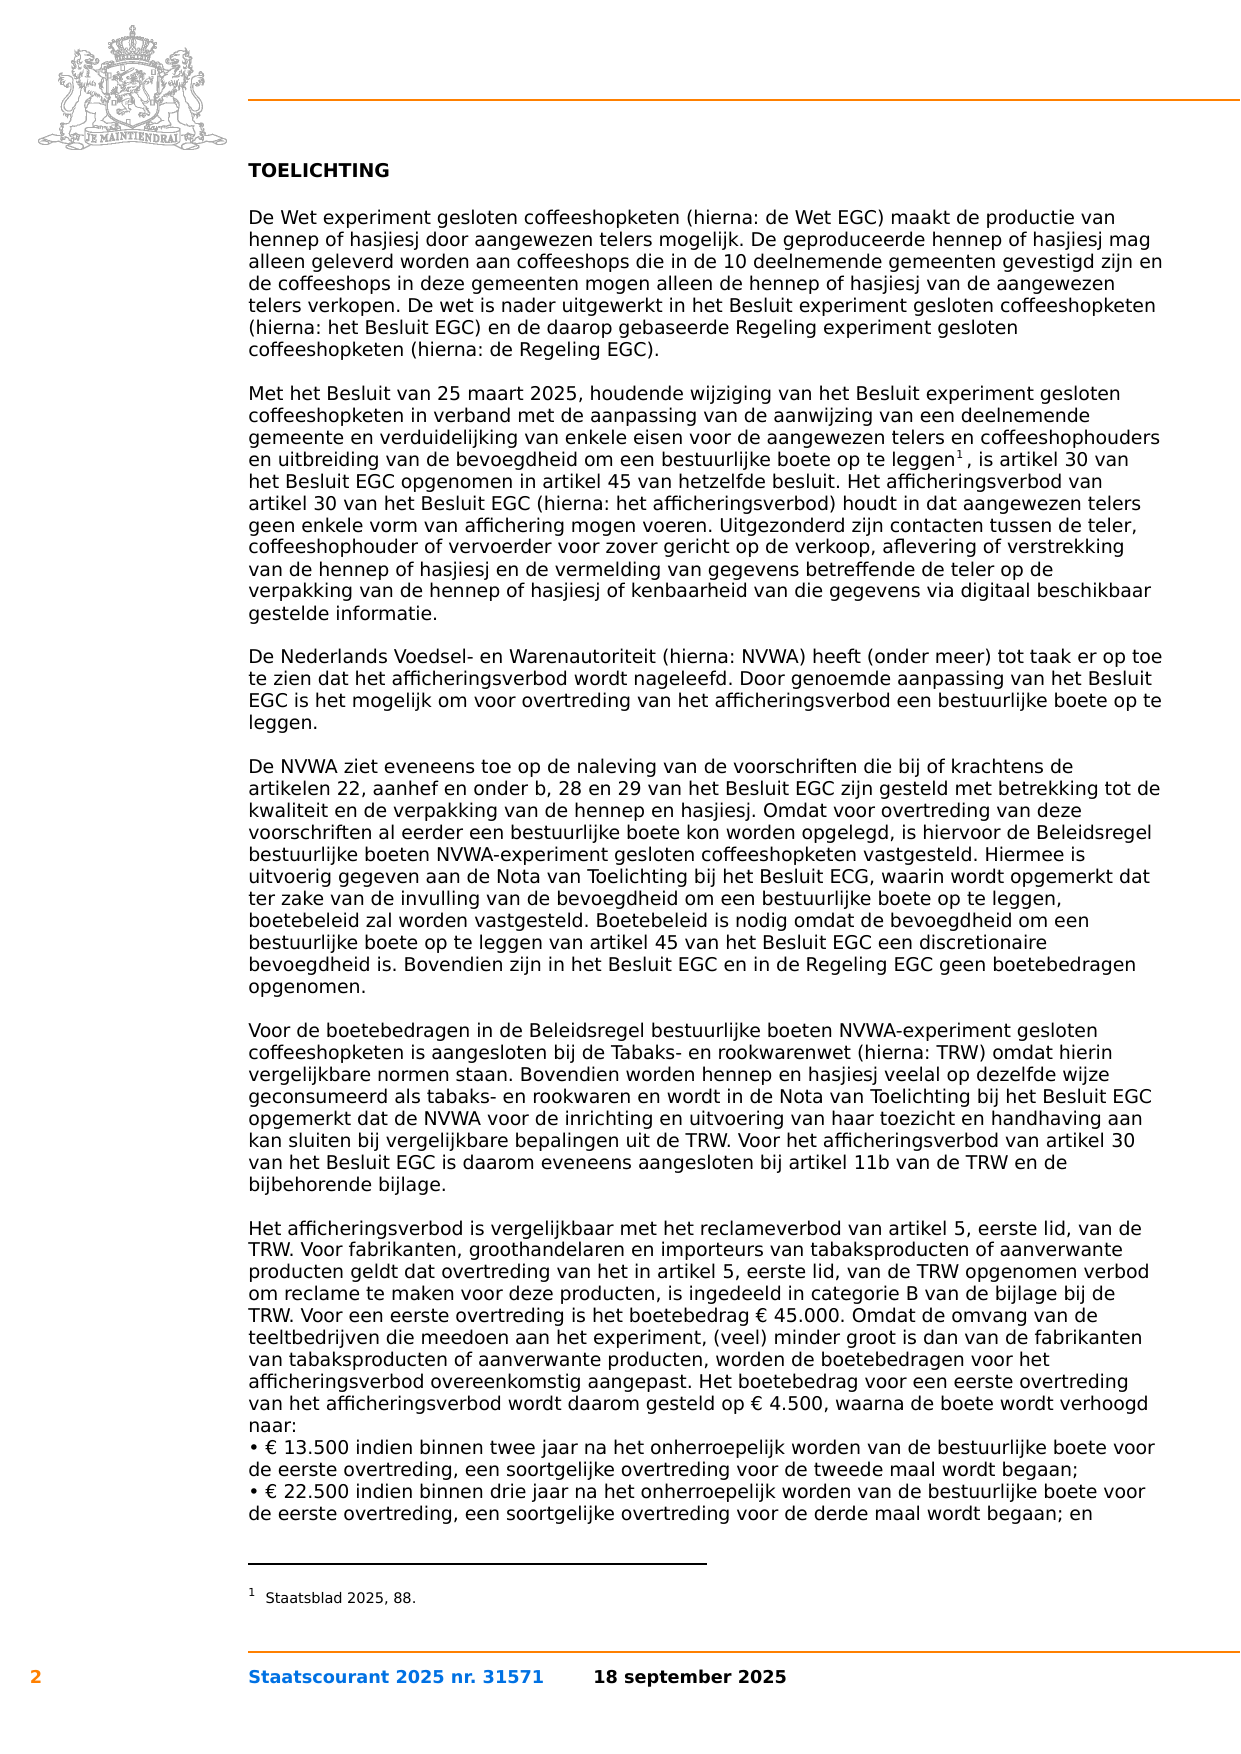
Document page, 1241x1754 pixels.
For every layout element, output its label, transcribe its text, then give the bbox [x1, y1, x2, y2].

text De Nederlands Voedsel- en Warenautoriteit (hierna: NVWA) heeft (onder meer) tot taak er op toe te zien dat het afficheringsverbod wordt nageleefd. Door genoemde aanpassing van het Besluit EGC is het mogelijk om voor overtreding van het afficheringsverbod een bestuurlijke boete op te leggen. [248, 646, 1163, 734]
text De Wet experiment gesloten coffeeshopketen (hierna: de Wet EGC) maakt de productie van hennep of hasjiesj door aangewezen telers mogelijk. De geproduceerde hennep of hasjiesj mag alleen geleverd worden aan coffeeshops die in de 10 deelnemende gemeenten gevestigd zijn en de coffeeshops in deze gemeenten mogen alleen de hennep of hasjiesj van de aangewezen telers verkopen. De wet is nader uitgewerkt in het Besluit experiment gesloten coffeeshopketen (hierna: het Besluit EGC) en de daarop gebaseerde Regeling experiment gesloten coffeeshopketen (hierna: de Regeling EGC). [248, 207, 1163, 361]
subtitle TOELICHTING [248, 160, 1163, 182]
text De NVWA ziet eveneens toe op de naleving van de voorschriften die bij of krachtens de artikelen 22, aanhef en onder b, 28 en 29 van het Besluit EGC zijn gesteld met betrekking tot de kwaliteit en de verpakking van de hennep en hasjiesj. Omdat voor overtreding van deze voorschriften al eerder een bestuurlijke boete kon worden opgelegd, is hiervoor de Beleidsregel bestuurlijke boeten NVWA-experiment gesloten coffeeshopketen vastgesteld. Hiermee is uitvoerig gegeven aan de Nota van Toelichting bij het Besluit ECG, waarin wordt opgemerkt dat ter zake van de invulling van de bevoegdheid om een bestuurlijke boete op te leggen, boetebeleid zal worden vastgesteld. Boetebeleid is nodig omdat de bevoegdheid om een bestuurlijke boete op te leggen van artikel 45 van het Besluit EGC een discretionaire bevoegdheid is. Bovendien zijn in het Besluit EGC en in de Regeling EGC geen boetebedragen opgenomen. [248, 756, 1163, 998]
text Met het Besluit van 25 maart 2025, houdende wijziging van het Besluit experiment gesloten coffeeshopketen in verband met de aanpassing van de aanwijzing van een deelnemende gemeente en verduidelijking van enkele eisen voor de aangewezen telers en coffeeshophouders en uitbreiding van de bevoegdheid om een bestuurlijke boete op te leggen, is artikel 30 van het Besluit EGC opgenomen in artikel 45 van hetzelfde besluit. Het afficheringsverbod van artikel 30 van het Besluit EGC (hierna: het afficheringsverbod) houdt in dat aangewezen telers geen enkele vorm van affichering mogen voeren. Uitgezonderd zijn contacten tussen de teler, coffeeshophouder of vervoerder voor zover gericht op de verkoop, aflevering of verstrekking van de hennep of hasjiesj en de vermelding van gegevens betreffende de teler op de verpakking van de hennep of hasjiesj of kenbaarheid van die gegevens via digitaal beschikbaar gestelde informatie. [248, 383, 1163, 624]
text Voor de boetebedragen in de Beleidsregel bestuurlijke boeten NVWA-experiment gesloten coffeeshopketen is aangesloten bij de Tabaks- en rookwarenwet (hierna: TRW) omdat hierin vergelijkbare normen staan. Bovendien worden hennep en hasjiesj veelal op dezelfde wijze geconsumeerd als tabaks- en rookwaren en wordt in de Nota van Toelichting bij het Besluit EGC opgemerkt dat de NVWA voor de inrichting en uitvoering van haar toezicht en handhaving aan kan sluiten bij vergelijkbare bepalingen uit de TRW. Voor het afficheringsverbod van artikel 30 van het Besluit EGC is daarom eveneens aangesloten bij artikel 11b van de TRW en de bijbehorende bijlage. [248, 1020, 1163, 1196]
picture [38, 25, 227, 150]
text • € 13.500 indien binnen twee jaar na het onherroepelijk worden van de bestuurlijke boete voor de eerste overtreding, een soortgelijke overtreding voor de tweede maal wordt begaan; [248, 1437, 1163, 1481]
text Staatsblad 2025, 88. [248, 1586, 1163, 1608]
text • € 22.500 indien binnen drie jaar na het onherroepelijk worden van de bestuurlijke boete voor de eerste overtreding, een soortgelijke overtreding voor de derde maal wordt begaan; en [248, 1481, 1163, 1525]
text Het afficheringsverbod is vergelijkbaar met het reclameverbod van artikel 5, eerste lid, van de TRW. Voor fabrikanten, groothandelaren en importeurs van tabaksproducten of aanverwante producten geldt dat overtreding van het in artikel 5, eerste lid, van de TRW opgenomen verbod om reclame te maken voor deze producten, is ingedeeld in categorie B van de bijlage bij de TRW. Voor een eerste overtreding is het boetebedrag € 45.000. Omdat de omvang van de teeltbedrijven die meedoen aan het experiment, (veel) minder groot is dan van de fabrikanten van tabaksproducten of aanverwante producten, worden de boetebedragen voor het afficheringsverbod overeenkomstig aangepast. Het boetebedrag voor een eerste overtreding van het afficheringsverbod wordt daarom gesteld op € 4.500, waarna de boete wordt verhoogd naar: [248, 1217, 1163, 1437]
